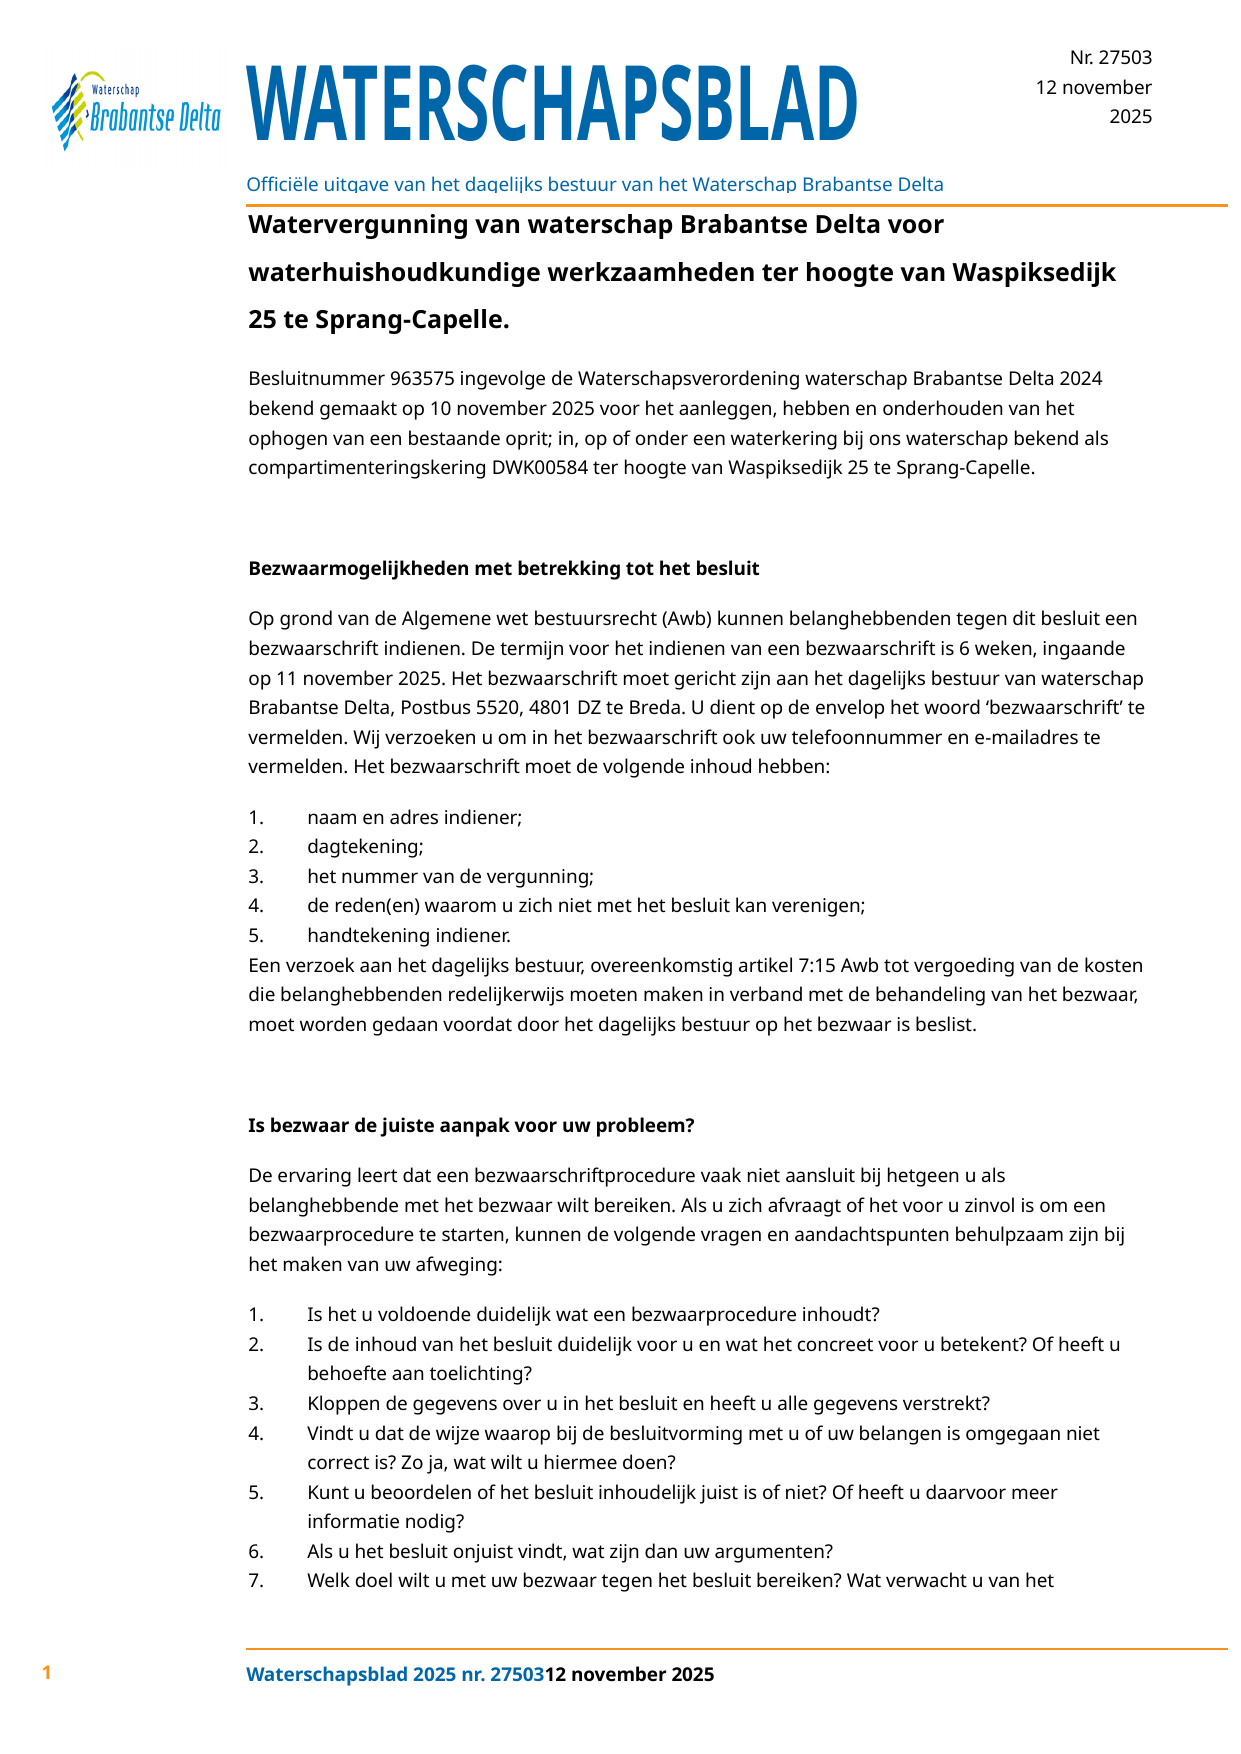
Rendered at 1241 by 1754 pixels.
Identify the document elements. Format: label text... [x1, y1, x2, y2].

list Kunt u beoordelen of het besluit inhoudelijk juist is of niet? Of heeft u daarvoor meer informatie nodig? [248, 1479, 1152, 1534]
text Op grond van de Algemene wet bestuursrecht (Awb) kunnen belanghebbenden tegen dit besluit een bezwaarschrift indienen. De termijn voor het indienen van een bezwaarschrift is 6 weken, ingaande op 11 november 2025. Het bezwaarschrift moet gericht zijn aan het dagelijks bestuur van waterschap Brabantse Delta, Postbus 5520, 4801 DZ te Breda. U dient op de envelop het woord ‘bezwaarschrift’ te vermelden. Wij verzoeken u om in het bezwaarschrift ook uw telefoonnummer en e‑mailadres te vermelden. Het bezwaarschrift moet de volgende inhoud hebben: [248, 606, 1152, 779]
list het nummer van de vergunning; [248, 863, 1152, 889]
list Is het u voldoende duidelijk wat een bezwaarprocedure inhoudt? [248, 1301, 1152, 1327]
list Kloppen de gegevens over u in het besluit en heeft u alle gegevens verstrekt? [248, 1390, 1152, 1416]
list naam en adres indiener; [248, 804, 1152, 829]
list de reden(en) waarom u zich niet met het besluit kan verenigen; [248, 893, 1152, 918]
text Is bezwaar de juiste aanpak voor uw probleem? [248, 1112, 1152, 1137]
list Welk doel wilt u met uw bezwaar tegen het besluit bereiken? Wat verwacht u van het [248, 1568, 1152, 1593]
list Is de inhoud van het besluit duidelijk voor u en wat het concreet voor u betekent? Of heeft u behoefte aan toelichting? [248, 1331, 1152, 1386]
list handtekening indiener. [248, 922, 1152, 948]
text Een verzoek aan het dagelijks bestuur, overeenkomstig artikel 7:15 Awb tot vergoeding van de kosten die belanghebbenden redelijkerwijs moeten maken in verband met de behandeling van het bezwaar, moet worden gedaan voordat door het dagelijks bestuur op het bezwaar is beslist. [248, 952, 1152, 1037]
text Bezwaarmogelijkheden met betrekking tot het besluit [248, 555, 1152, 581]
text Watervergunning van waterschap Brabantse Delta voor waterhuishoudkundige werkzaamheden ter hoogte van Waspiksedijk 25 te Sprang-Capelle. [248, 207, 1152, 336]
text De ervaring leert dat een bezwaarschriftprocedure vaak niet aansluit bij hetgeen u als belanghebbende met het bezwaar wilt bereiken. Als u zich afvraagt of het voor u zinvol is om een bezwaarprocedure te starten, kunnen de volgende vragen en aandachtspunten behulpzaam zijn bij het maken van uw afweging: [248, 1162, 1152, 1277]
picture [41, 47, 231, 172]
list dagtekening; [248, 833, 1152, 859]
list Vindt u dat de wijze waarop bij de besluitvorming met u of uw belangen is omgegaan niet correct is? Zo ja, wat wilt u hiermee doen? [248, 1420, 1152, 1475]
list Als u het besluit onjuist vindt, wat zijn dan uw argumenten? [248, 1538, 1152, 1564]
text Besluitnummer 963575 ingevolge de Waterschapsverordening waterschap Brabantse Delta 2024 bekend gemaakt op 10 november 2025 voor het aanleggen, hebben en onderhouden van het ophogen van een bestaande oprit; in, op of onder een waterkering bij ons waterschap bekend als compartimenteringskering DWK00584 ter hoogte van Waspiksedijk 25 te Sprang-Capelle. [248, 366, 1152, 480]
